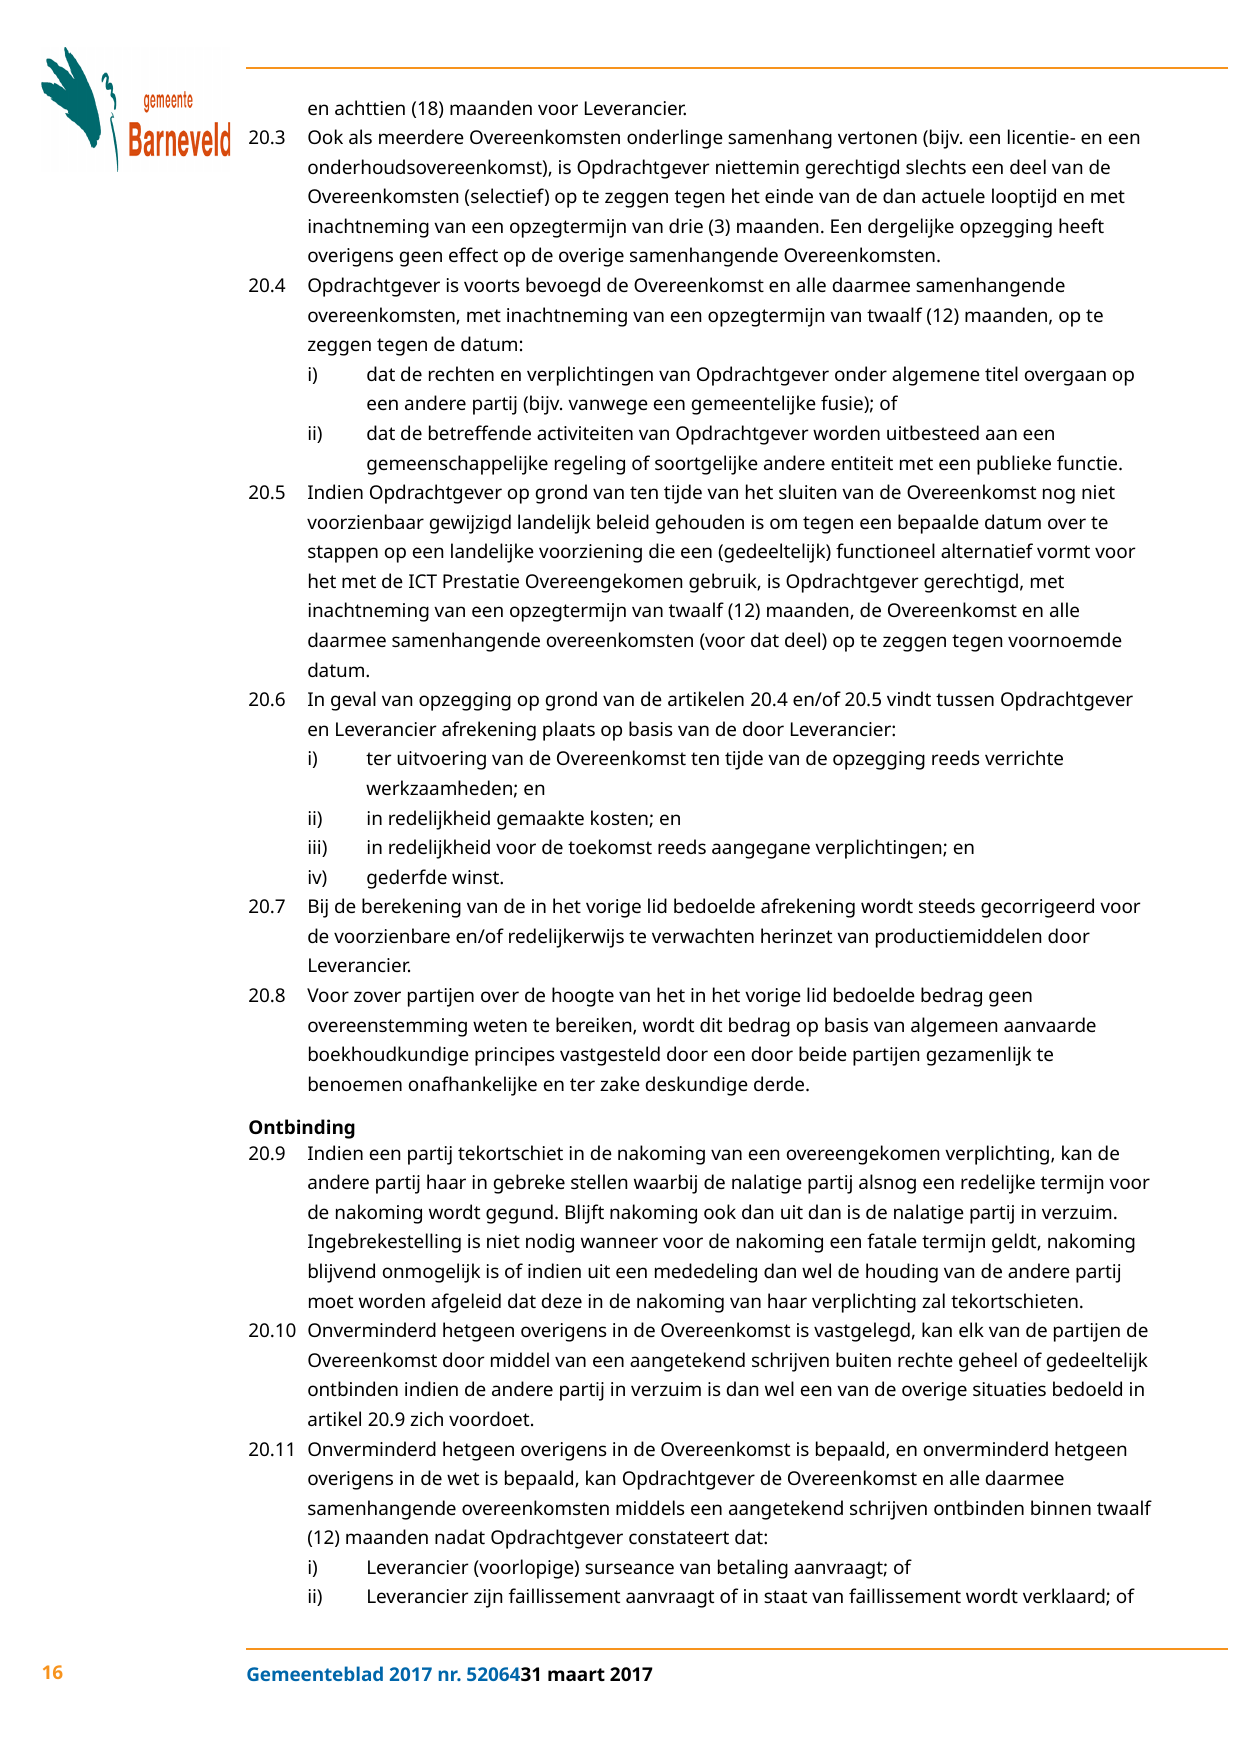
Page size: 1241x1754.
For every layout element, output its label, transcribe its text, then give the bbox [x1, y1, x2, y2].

list Leverancier (voorlopige) surseance van betaling aanvraagt; of [307, 1554, 1152, 1580]
list Opdrachtgever is voorts bevoegd de Overeenkomst en alle daarmee samenhangende overeenkomsten, met inachtneming van een opzegtermijn van twaalf (12) maanden, op te zeggen tegen de datum: [248, 272, 1152, 357]
list gederfde winst. [307, 864, 1152, 890]
text Ontbinding [248, 1114, 1152, 1140]
list Indien een partij tekortschiet in de nakoming van een overeengekomen verplichting, kan de andere partij haar in gebreke stellen waarbij de nalatige partij alsnog een redelijke termijn voor de nakoming wordt gegund. Blijft nakoming ook dan uit dan is de nalatige partij in verzuim. Ingebrekestelling is niet nodig wanneer voor de nakoming een fatale termijn geldt, nakoming blijvend onmogelijk is of indien uit een mededeling dan wel de houding van de andere partij moet worden afgeleid dat deze in de nakoming van haar verplichting zal tekortschieten. [248, 1140, 1152, 1313]
list Ook als meerdere Overeenkomsten onderlinge samenhang vertonen (bijv. een licentie- en een onderhoudsovereenkomst), is Opdrachtgever niettemin gerechtigd slechts een deel van de Overeenkomsten (selectief) op te zeggen tegen het einde van de dan actuele looptijd en met inachtneming van een opzegtermijn van drie (3) maanden. Een dergelijke opzegging heeft overigens geen effect op de overige samenhangende Overeenkomsten. [248, 124, 1152, 268]
list Bij de berekening van de in het vorige lid bedoelde afrekening wordt steeds gecorrigeerd voor de voorzienbare en/of redelijkerwijs te verwachten herinzet van productiemiddelen door Leverancier. [248, 893, 1152, 978]
list en achttien (18) maanden voor Leverancier. [248, 95, 1152, 121]
list dat de betreffende activiteiten van Opdrachtgever worden uitbesteed aan een gemeenschappelijke regeling of soortgelijke andere entiteit met een publieke functie. [307, 420, 1152, 476]
list In geval van opzegging op grond van de artikelen 20.4 en/of 20.5 vindt tussen Opdrachtgever en Leverancier afrekening plaats op basis van de door Leverancier: [248, 686, 1152, 742]
list dat de rechten en verplichtingen van Opdrachtgever onder algemene titel overgaan op een andere partij (bijv. vanwege een gemeentelijke fusie); of [307, 361, 1152, 416]
list ter uitvoering van de Overeenkomst ten tijde van de opzegging reeds verrichte werkzaamheden; en [307, 746, 1152, 801]
list in redelijkheid voor de toekomst reeds aangegane verplichtingen; en [307, 834, 1152, 860]
list Onverminderd hetgeen overigens in de Overeenkomst is bepaald, en onverminderd hetgeen overigens in de wet is bepaald, kan Opdrachtgever de Overeenkomst en alle daarmee samenhangende overeenkomsten middels een aangetekend schrijven ontbinden binnen twaalf (12) maanden nadat Opdrachtgever constateert dat: [248, 1436, 1152, 1550]
list Indien Opdrachtgever op grond van ten tijde van het sluiten van de Overeenkomst nog niet voorzienbaar gewijzigd landelijk beleid gehouden is om tegen een bepaalde datum over te stappen op een landelijke voorziening die een (gedeeltelijk) functioneel alternatief vormt voor het met de ICT Prestatie Overeengekomen gebruik, is Opdrachtgever gerechtigd, met inachtneming van een opzegtermijn van twaalf (12) maanden, de Overeenkomst en alle daarmee samenhangende overeenkomsten (voor dat deel) op te zeggen tegen voornoemde datum. [248, 479, 1152, 683]
list Leverancier zijn faillissement aanvraagt of in staat van faillissement wordt verklaard; of [307, 1584, 1152, 1609]
picture [41, 47, 231, 172]
list Voor zover partijen over de hoogte van het in het vorige lid bedoelde bedrag geen overeenstemming weten te bereiken, wordt dit bedrag op basis van algemeen aanvaarde boekhoudkundige principes vastgesteld door een door beide partijen gezamenlijk te benoemen onafhankelijke en ter zake deskundige derde. [248, 982, 1152, 1097]
list in redelijkheid gemaakte kosten; en [307, 805, 1152, 831]
list Onverminderd hetgeen overigens in de Overeenkomst is vastgelegd, kan elk van de partijen de Overeenkomst door middel van een aangetekend schrijven buiten rechte geheel of gedeeltelijk ontbinden indien de andere partij in verzuim is dan wel een van de overige situaties bedoeld in artikel 20.9 zich voordoet. [248, 1317, 1152, 1432]
